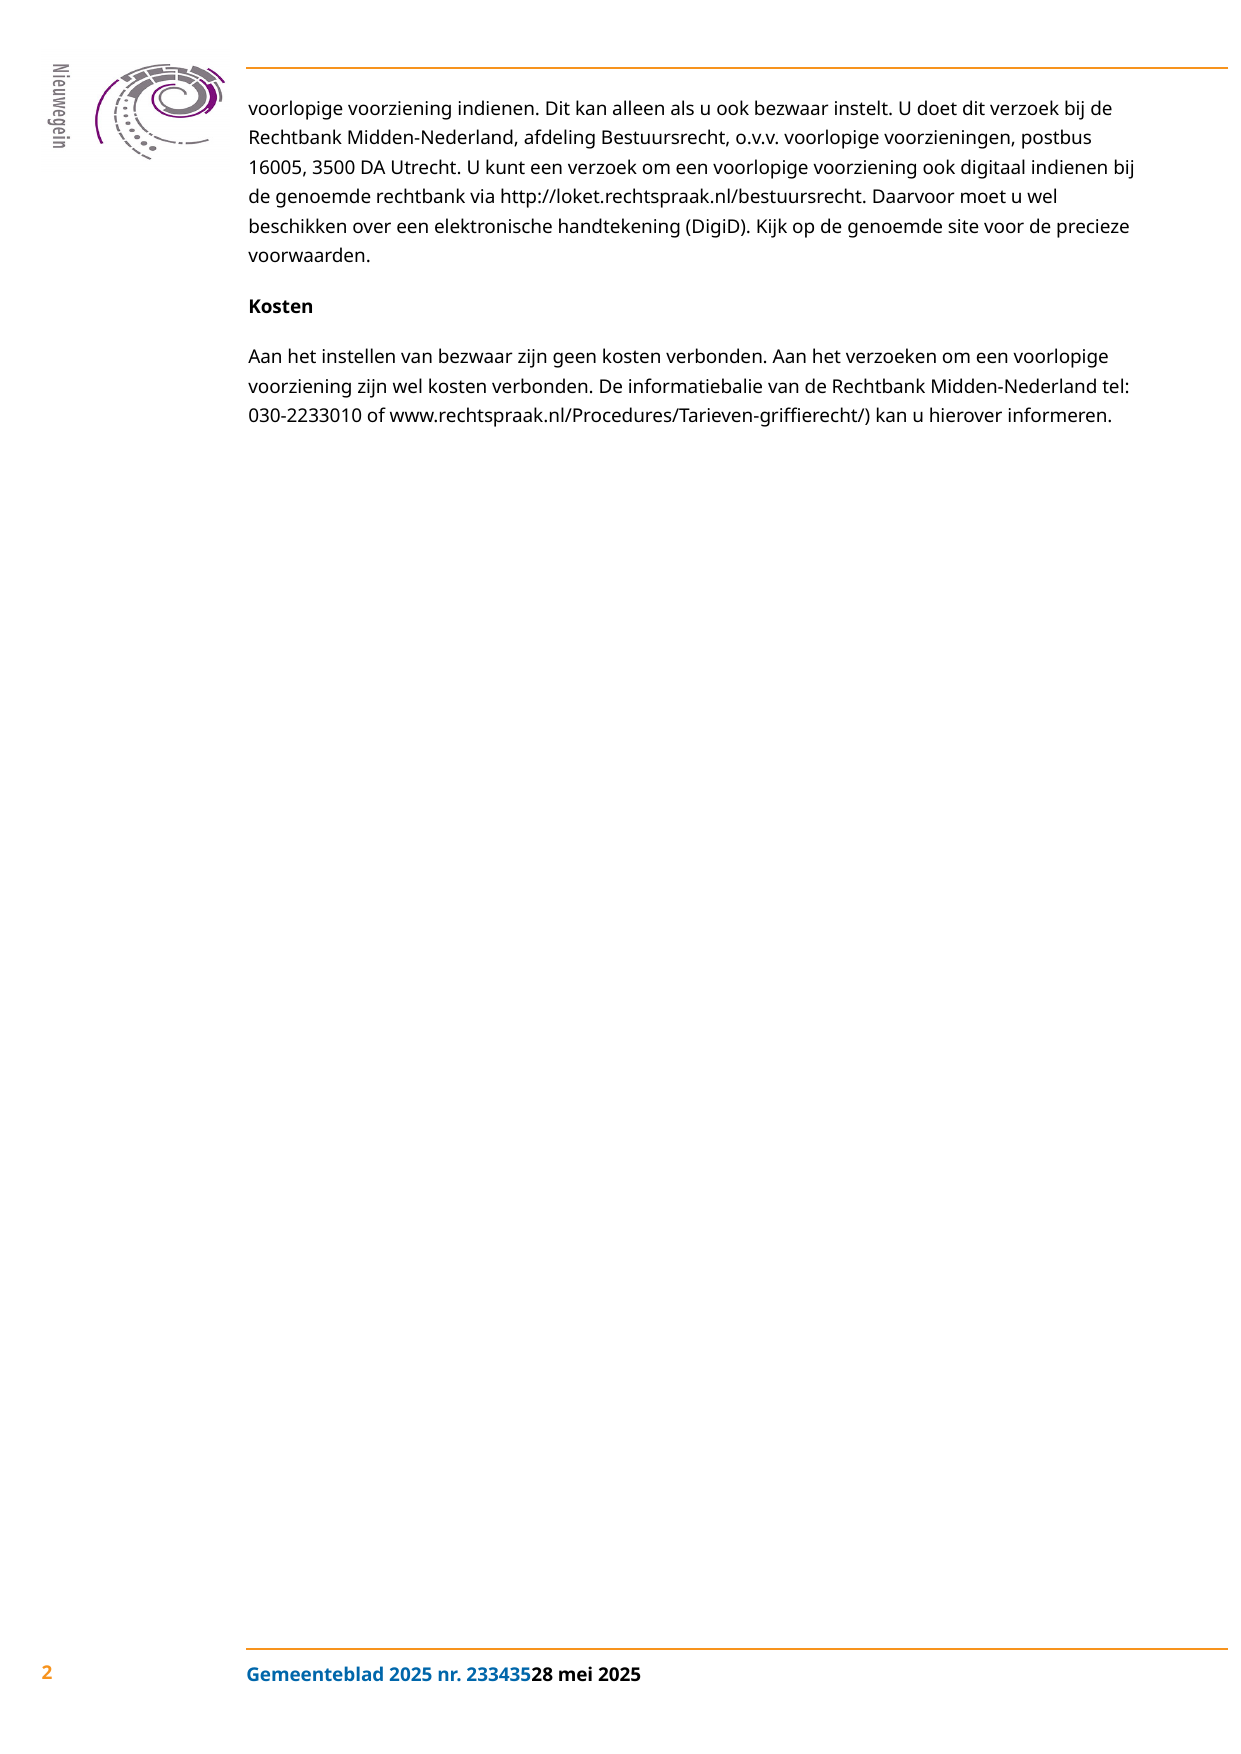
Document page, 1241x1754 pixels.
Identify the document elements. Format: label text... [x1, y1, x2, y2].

text voorlopige voorziening indienen. Dit kan alleen als u ook bezwaar instelt. U doet dit verzoek bij de Rechtbank Midden-Nederland, afdeling Bestuursrecht, o.v.v. voorlopige voorzieningen, postbus 16005, 3500 DA Utrecht. U kunt een verzoek om een voorlopige voorziening ook digitaal indienen bij de genoemde rechtbank via http://loket.rechtspraak.nl/bestuursrecht. Daarvoor moet u wel beschikken over een elektronische handtekening (DigiD). Kijk op de genoemde site voor de precieze voorwaarden. [248, 95, 1152, 268]
text Kosten [248, 293, 1152, 319]
picture [41, 47, 231, 172]
text Aan het instellen van bezwaar zijn geen kosten verbonden. Aan het verzoeken om een voorlopige voorziening zijn wel kosten verbonden. De informatiebalie van de Rechtbank Midden-Nederland tel: 030-2233010 of www.rechtspraak.nl/Procedures/Tarieven-griffierecht/) kan u hierover informeren. [248, 343, 1152, 428]
